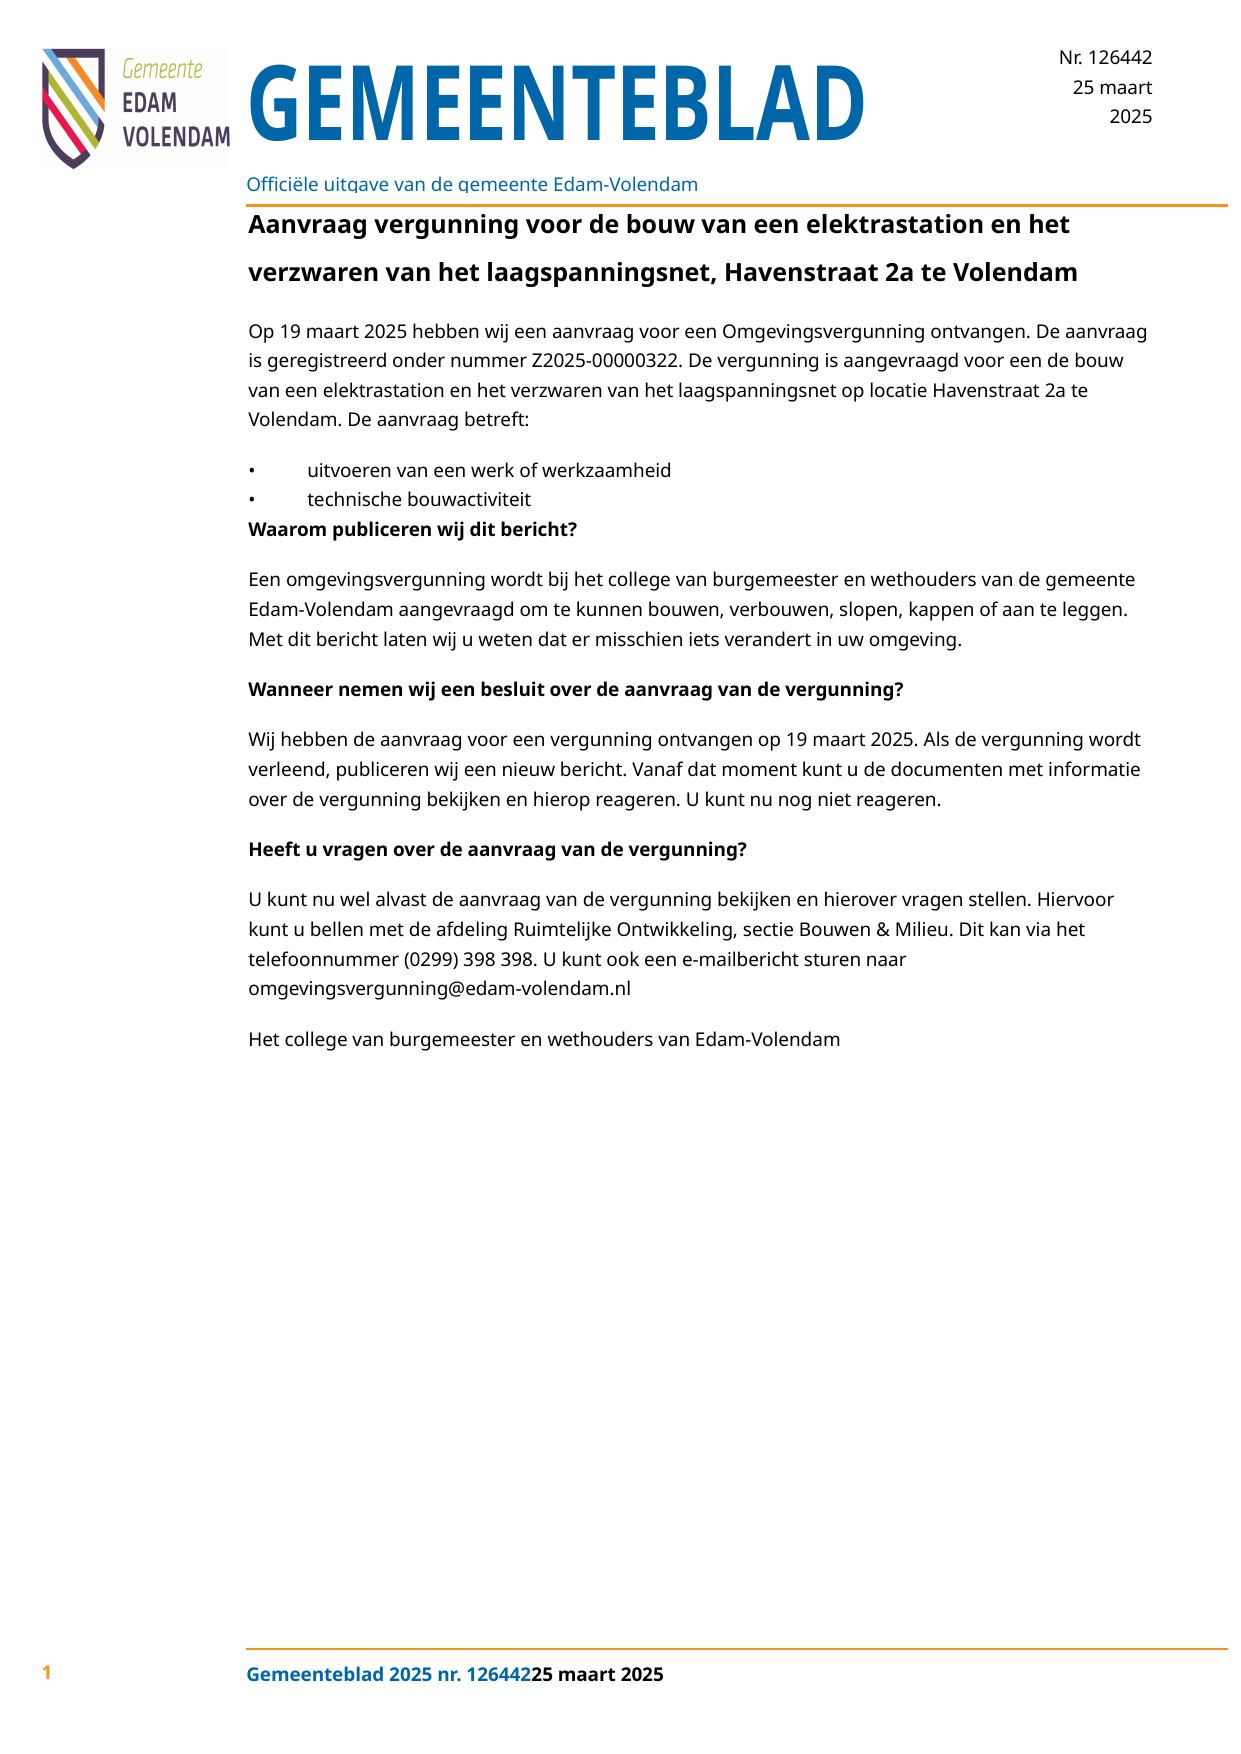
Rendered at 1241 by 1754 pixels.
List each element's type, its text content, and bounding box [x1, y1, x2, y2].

list technische bouwactiviteit [248, 487, 1152, 512]
text Wanneer nemen wij een besluit over de aanvraag van de vergunning? [248, 676, 1152, 702]
text Een omgevingsvergunning wordt bij het college van burgemeester en wethouders van de gemeente Edam-Volendam aangevraagd om te kunnen bouwen, verbouwen, slopen, kappen of aan te leggen. Met dit bericht laten wij u weten dat er misschien iets verandert in uw omgeving. [248, 567, 1152, 652]
text Waarom publiceren wij dit bericht? [248, 516, 1152, 542]
list uitvoeren van een werk of werkzaamheid [248, 457, 1152, 483]
text Op 19 maart 2025 hebben wij een aanvraag voor een Omgevingsvergunning ontvangen. De aanvraag is geregistreerd onder nummer Z2025-00000322. De vergunning is aangevraagd voor een de bouw van een elektrastation en het verzwaren van het laagspanningsnet op locatie Havenstraat 2a te Volendam. De aanvraag betreft: [248, 318, 1152, 432]
text U kunt nu wel alvast de aanvraag van de vergunning bekijken en hierover vragen stellen. Hiervoor kunt u bellen met de afdeling Ruimtelijke Ontwikkeling, sectie Bouwen & Milieu. Dit kan via het telefoonnummer (0299) 398 398. U kunt ook een e-mailbericht sturen naar omgevingsvergunning@edam-volendam.nl [248, 887, 1152, 1001]
text Heeft u vragen over de aanvraag van de vergunning? [248, 836, 1152, 862]
text Het college van burgemeester en wethouders van Edam-Volendam [248, 1026, 1152, 1052]
picture [41, 47, 231, 172]
text Aanvraag vergunning voor de bouw van een elektrastation en het verzwaren van het laagspanningsnet, Havenstraat 2a te Volendam [248, 207, 1152, 288]
text Wij hebben de aanvraag voor een vergunning ontvangen op 19 maart 2025. Als de vergunning wordt verleend, publiceren wij een nieuw bericht. Vanaf dat moment kunt u de documenten met informatie over de vergunning bekijken en hierop reageren. U kunt nu nog niet reageren. [248, 727, 1152, 812]
